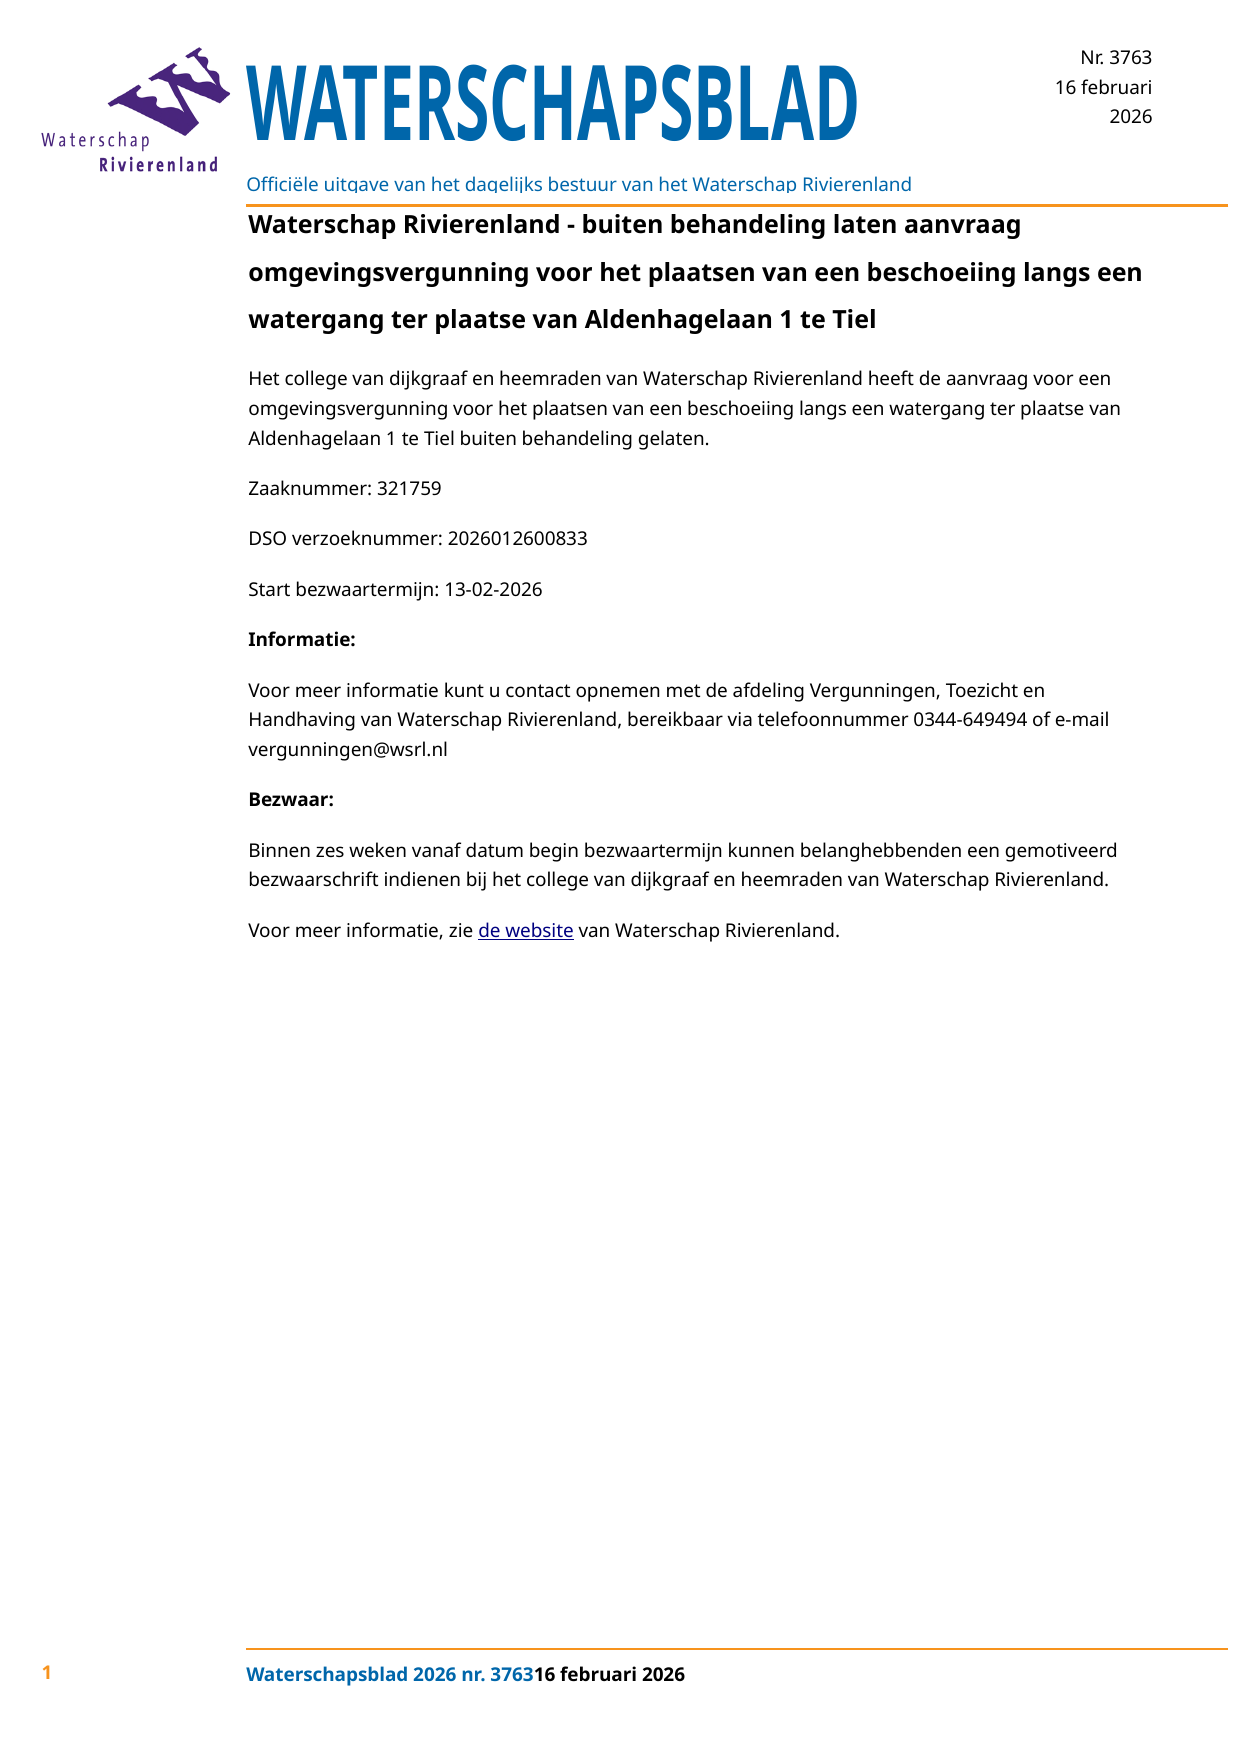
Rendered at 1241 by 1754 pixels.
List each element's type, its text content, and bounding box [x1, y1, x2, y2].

text DSO verzoeknummer: 2026012600833 [248, 526, 1152, 551]
text Bezwaar: [248, 786, 1152, 812]
text Zaaknummer: 321759 [248, 475, 1152, 501]
text Voor meer informatie, zie de website van Waterschap Rivierenland. [248, 917, 1152, 942]
text Het college van dijkgraaf en heemraden van Waterschap Rivierenland heeft de aanvraag voor een omgevingsvergunning voor het plaatsen van een beschoeiing langs een watergang ter plaatse van Aldenhagelaan 1 te Tiel buiten behandeling gelaten. [248, 366, 1152, 450]
text Binnen zes weken vanaf datum begin bezwaartermijn kunnen belanghebbenden een gemotiveerd bezwaarschrift indienen bij het college van dijkgraaf en heemraden van Waterschap Rivierenland. [248, 837, 1152, 892]
picture [41, 47, 231, 172]
text Informatie: [248, 626, 1152, 652]
text Waterschap Rivierenland - buiten behandeling laten aanvraag omgevingsvergunning voor het plaatsen van een beschoeiing langs een watergang ter plaatse van Aldenhagelaan 1 te Tiel [248, 207, 1152, 336]
text Start bezwaartermijn: 13-02-2026 [248, 576, 1152, 602]
text Voor meer informatie kunt u contact opnemen met de afdeling Vergunningen, Toezicht en Handhaving van Waterschap Rivierenland, bereikbaar via telefoonnummer 0344-649494 of e-mail vergunningen@wsrl.nl [248, 677, 1152, 762]
